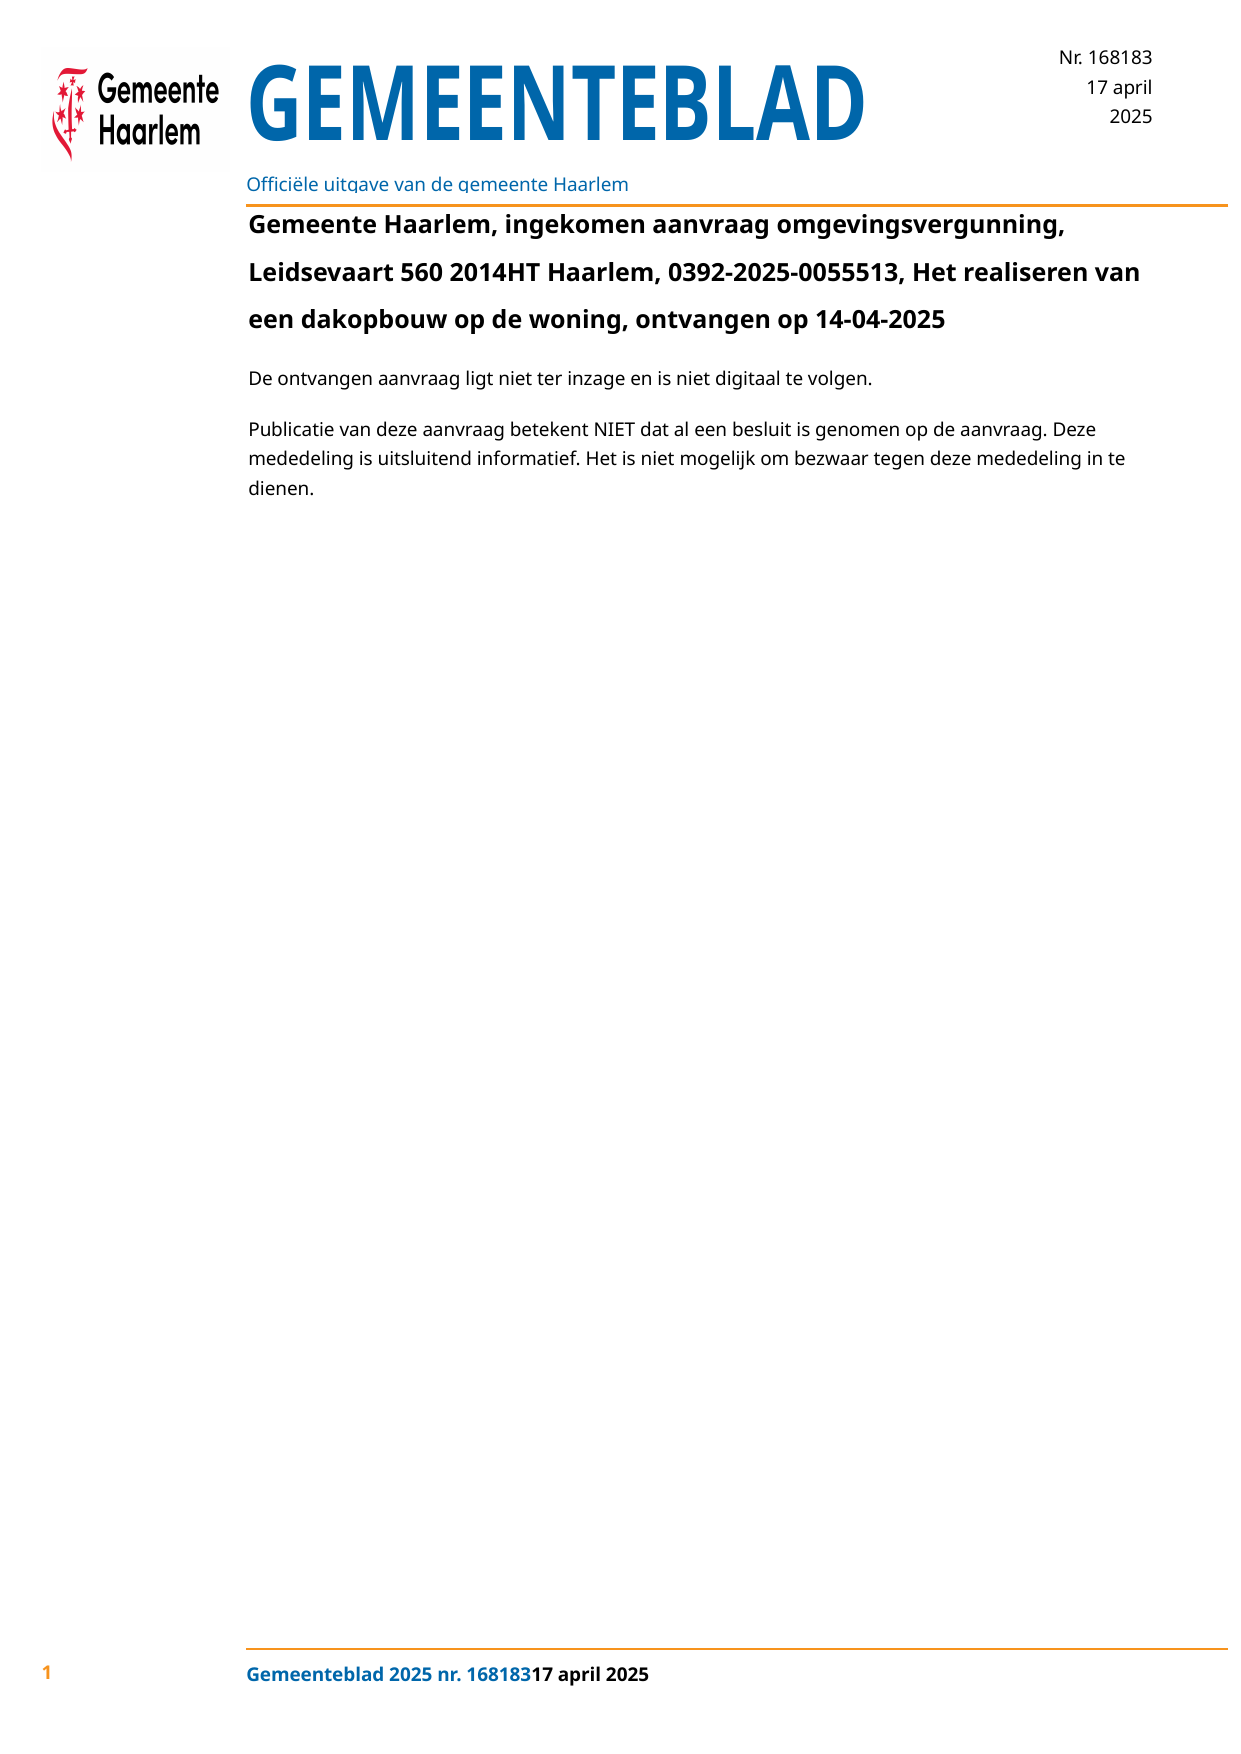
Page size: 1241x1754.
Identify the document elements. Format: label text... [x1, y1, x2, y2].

text De ontvangen aanvraag ligt niet ter inzage en is niet digitaal te volgen. [248, 366, 1152, 391]
picture [41, 47, 231, 172]
text Gemeente Haarlem, ingekomen aanvraag omgevingsvergunning, Leidsevaart 560 2014HT Haarlem, 0392-2025-0055513, Het realiseren van een dakopbouw op de woning, ontvangen op 14-04-2025 [248, 207, 1152, 336]
text Publicatie van deze aanvraag betekent NIET dat al een besluit is genomen op de aanvraag. Deze mededeling is uitsluitend informatief. Het is niet mogelijk om bezwaar tegen deze mededeling in te dienen. [248, 416, 1152, 501]
